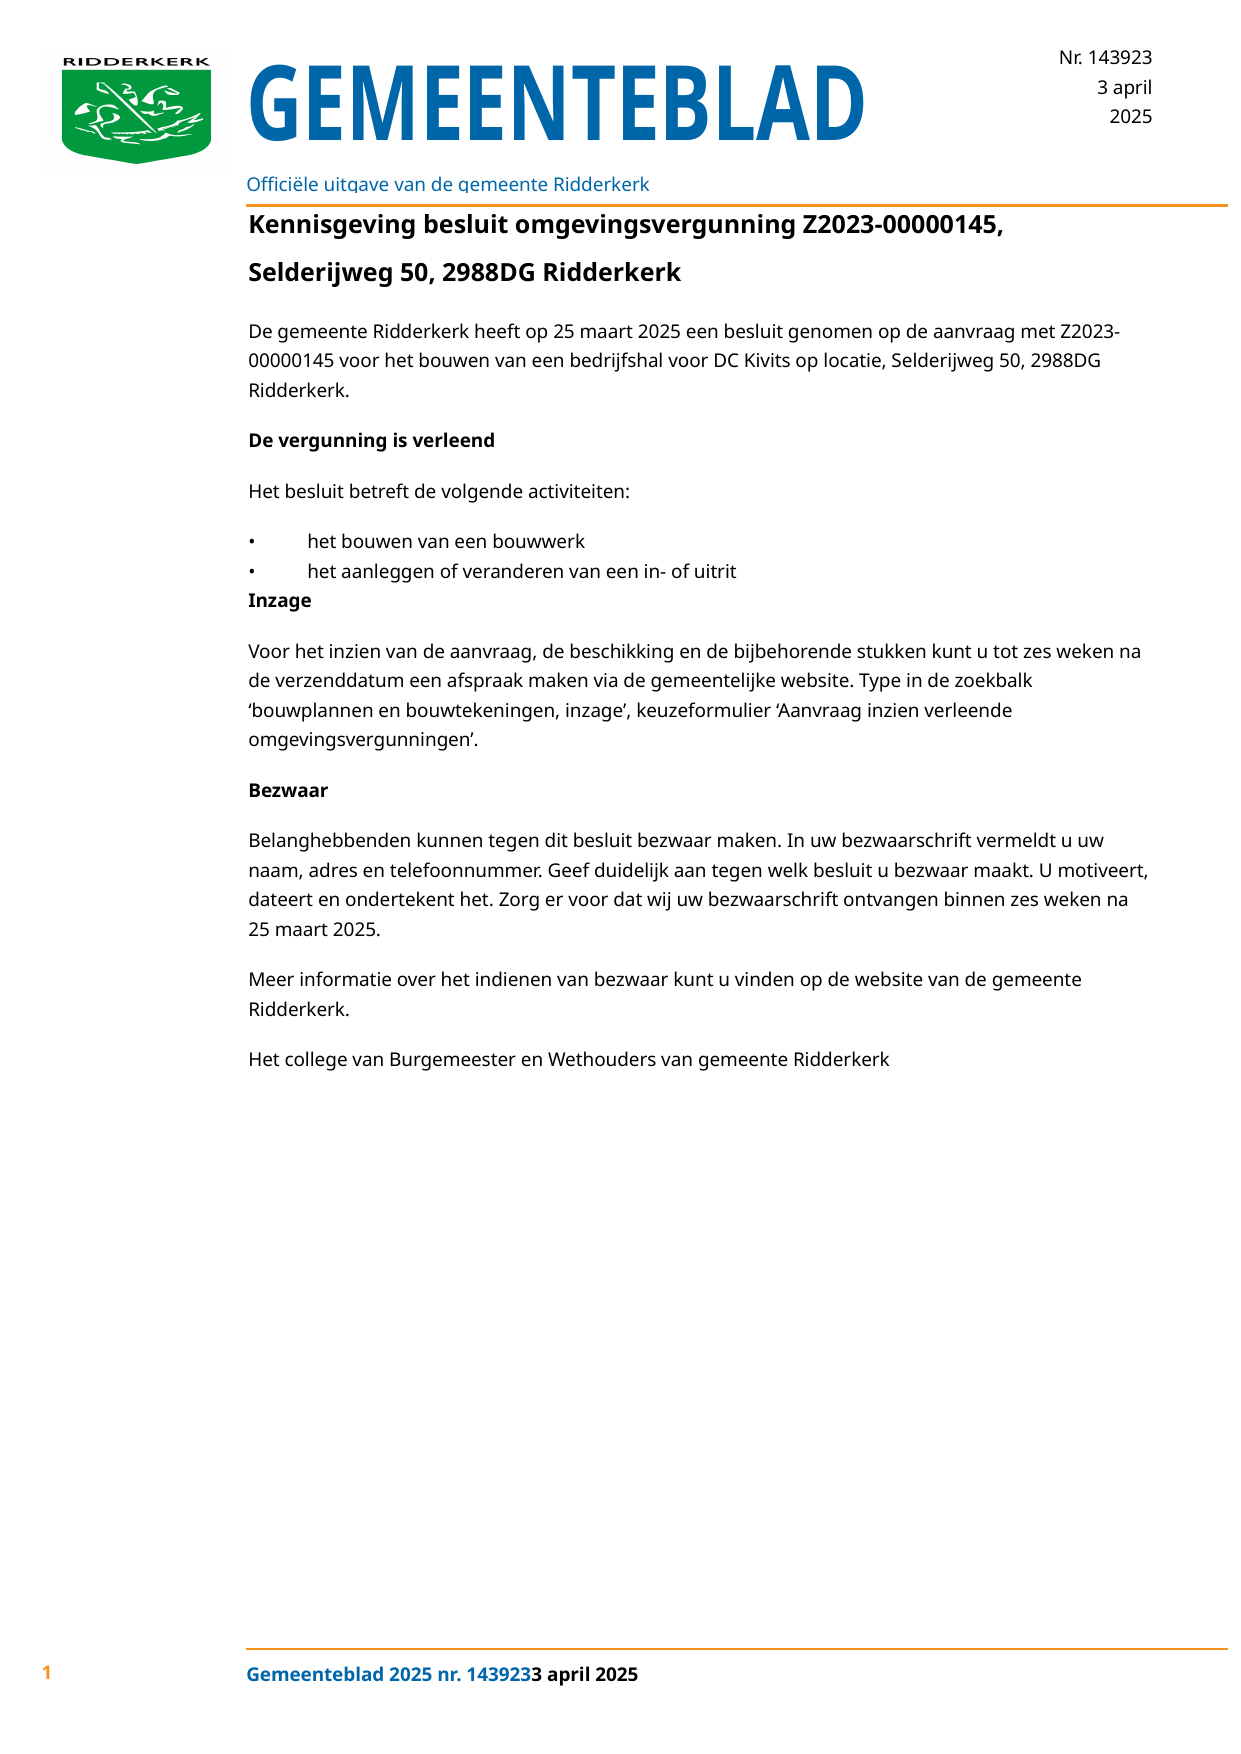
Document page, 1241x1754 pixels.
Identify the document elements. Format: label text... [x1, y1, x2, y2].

text Belanghebbenden kunnen tegen dit besluit bezwaar maken. In uw bezwaarschrift vermeldt u uw naam, adres en telefoonnummer. Geef duidelijk aan tegen welk besluit u bezwaar maakt. U motiveert, dateert en ondertekent het. Zorg er voor dat wij uw bezwaarschrift ontvangen binnen zes weken na 25 maart 2025. [248, 827, 1152, 942]
text Voor het inzien van de aanvraag, de beschikking en de bijbehorende stukken kunt u tot zes weken na de verzenddatum een afspraak maken via de gemeentelijke website. Type in de zoekbalk ‘bouwplannen en bouwtekeningen, inzage’, keuzeformulier ‘Aanvraag inzien verleende omgevingsvergunningen’. [248, 638, 1152, 752]
text Kennisgeving besluit omgevingsvergunning Z2023-00000145, Selderijweg 50, 2988DG Ridderkerk [248, 207, 1152, 288]
list het bouwen van een bouwwerk [248, 528, 1152, 554]
text Meer informatie over het indienen van bezwaar kunt u vinden op de website van de gemeente Ridderkerk. [248, 967, 1152, 1022]
text De vergunning is verleend [248, 427, 1152, 453]
text Het besluit betreft de volgende activiteiten: [248, 478, 1152, 504]
text Bezwaar [248, 777, 1152, 803]
text De gemeente Ridderkerk heeft op 25 maart 2025 een besluit genomen op de aanvraag met Z2023-00000145 voor het bouwen van een bedrijfshal voor DC Kivits op locatie, Selderijweg 50, 2988DG Ridderkerk. [248, 318, 1152, 403]
text Inzage [248, 587, 1152, 613]
text Het college van Burgemeester en Wethouders van gemeente Ridderkerk [248, 1047, 1152, 1072]
picture [41, 47, 231, 172]
list het aanleggen of veranderen van een in- of uitrit [248, 558, 1152, 584]
